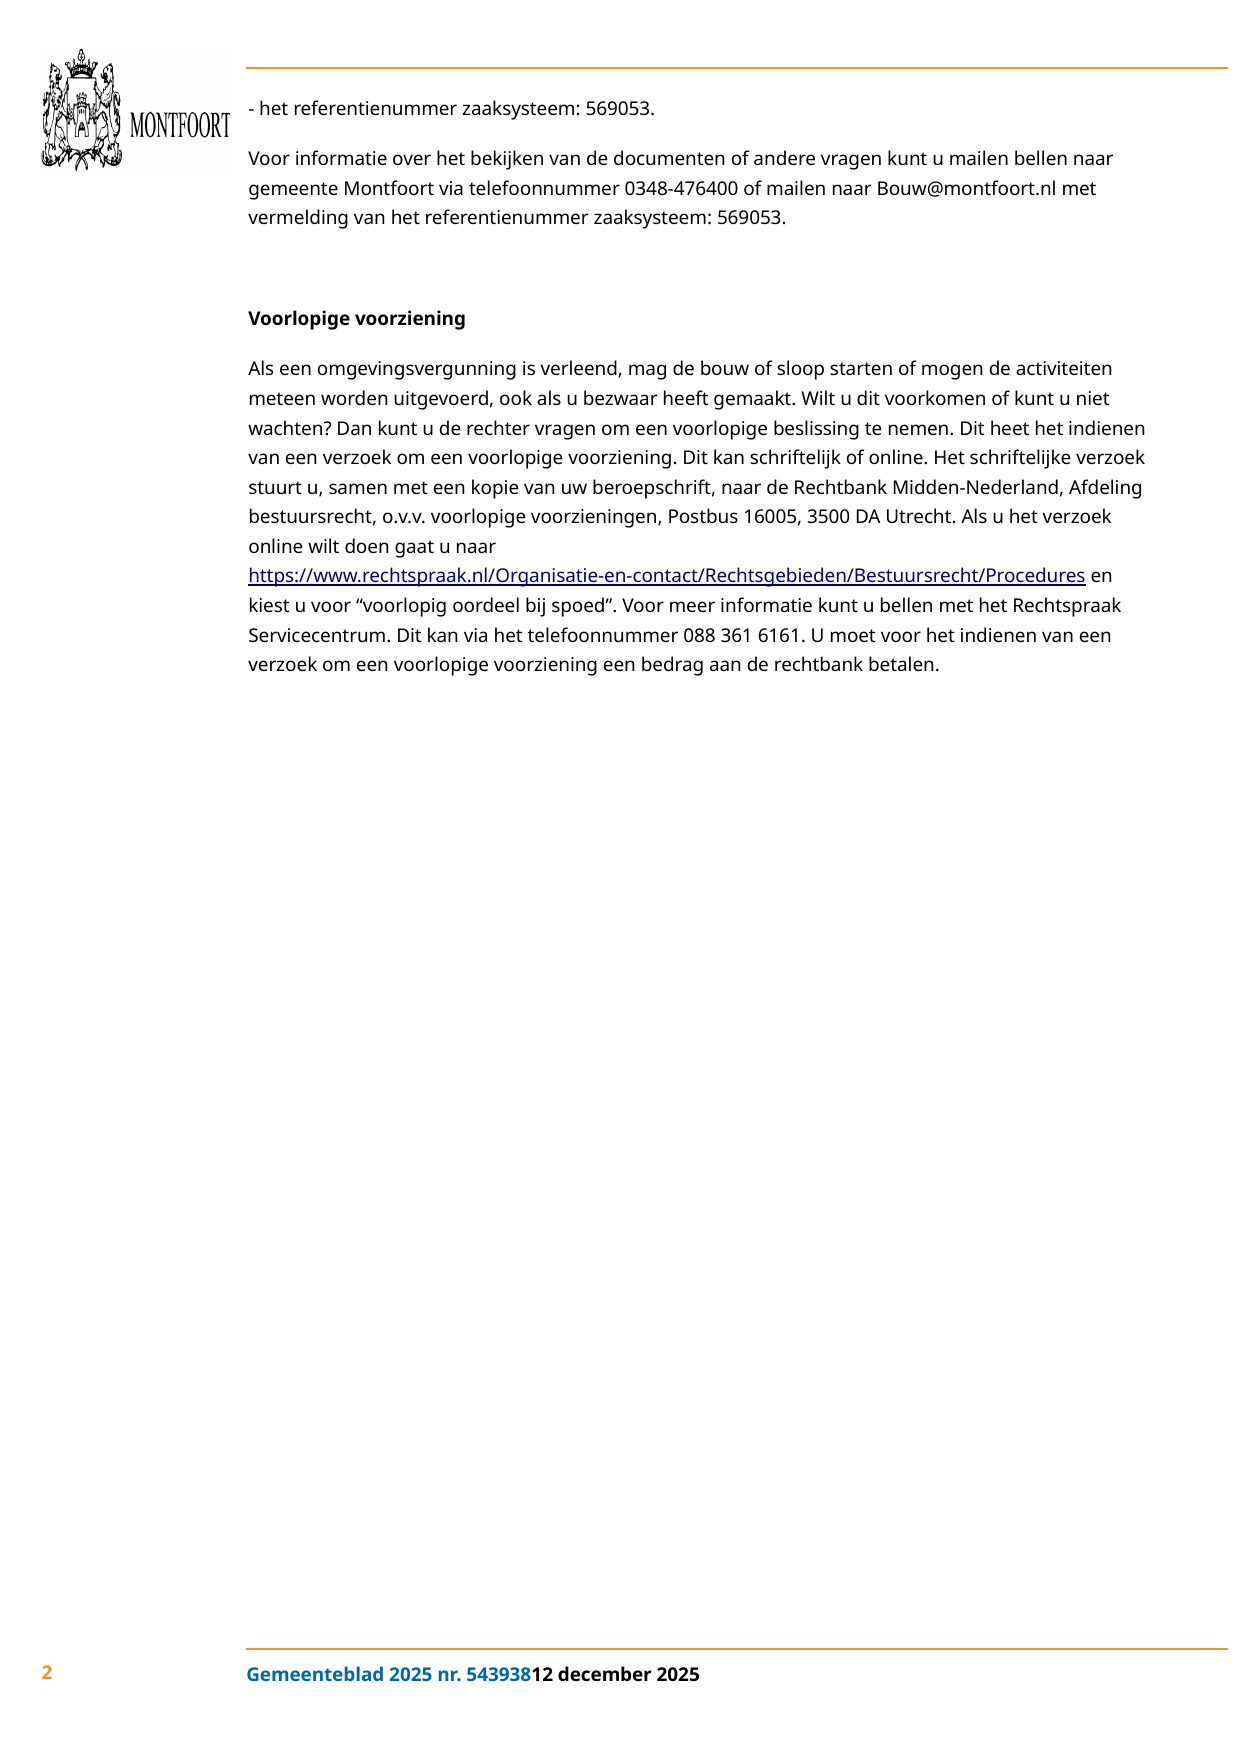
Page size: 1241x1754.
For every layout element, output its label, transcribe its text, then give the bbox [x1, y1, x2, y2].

text Voor informatie over het bekijken van de documenten of andere vragen kunt u mailen bellen naar gemeente Montfoort via telefoonnummer 0348-476400 of mailen naar Bouw@montfoort.nl met vermelding van het referentienummer zaaksysteem: 569053. [248, 145, 1152, 230]
picture [41, 47, 231, 172]
text - het referentienummer zaaksysteem: 569053. [248, 95, 1152, 121]
text Als een omgevingsvergunning is verleend, mag de bouw of sloop starten of mogen de activiteiten meteen worden uitgevoerd, ook als u bezwaar heeft gemaakt. Wilt u dit voorkomen of kunt u niet wachten? Dan kunt u de rechter vragen om een voorlopige beslissing te nemen. Dit heet het indienen van een verzoek om een voorlopige voorziening. Dit kan schriftelijk of online. Het schriftelijke verzoek stuurt u, samen met een kopie van uw beroepschrift, naar de Rechtbank Midden-Nederland, Afdeling bestuursrecht, o.v.v. voorlopige voorzieningen, Postbus 16005, 3500 DA Utrecht. Als u het verzoek online wilt doen gaat u naar https://www.rechtspraak.nl/Organisatie-en-contact/Rechtsgebieden/Bestuursrecht/Procedures en kiest u voor “voorlopig oordeel bij spoed”. Voor meer informatie kunt u bellen met het Rechtspraak Servicecentrum. Dit kan via het telefoonnummer 088 361 6161. U moet voor het indienen van een verzoek om een voorlopige voorziening een bedrag aan de rechtbank betalen. [248, 356, 1152, 677]
text Voorlopige voorziening [248, 305, 1152, 331]
